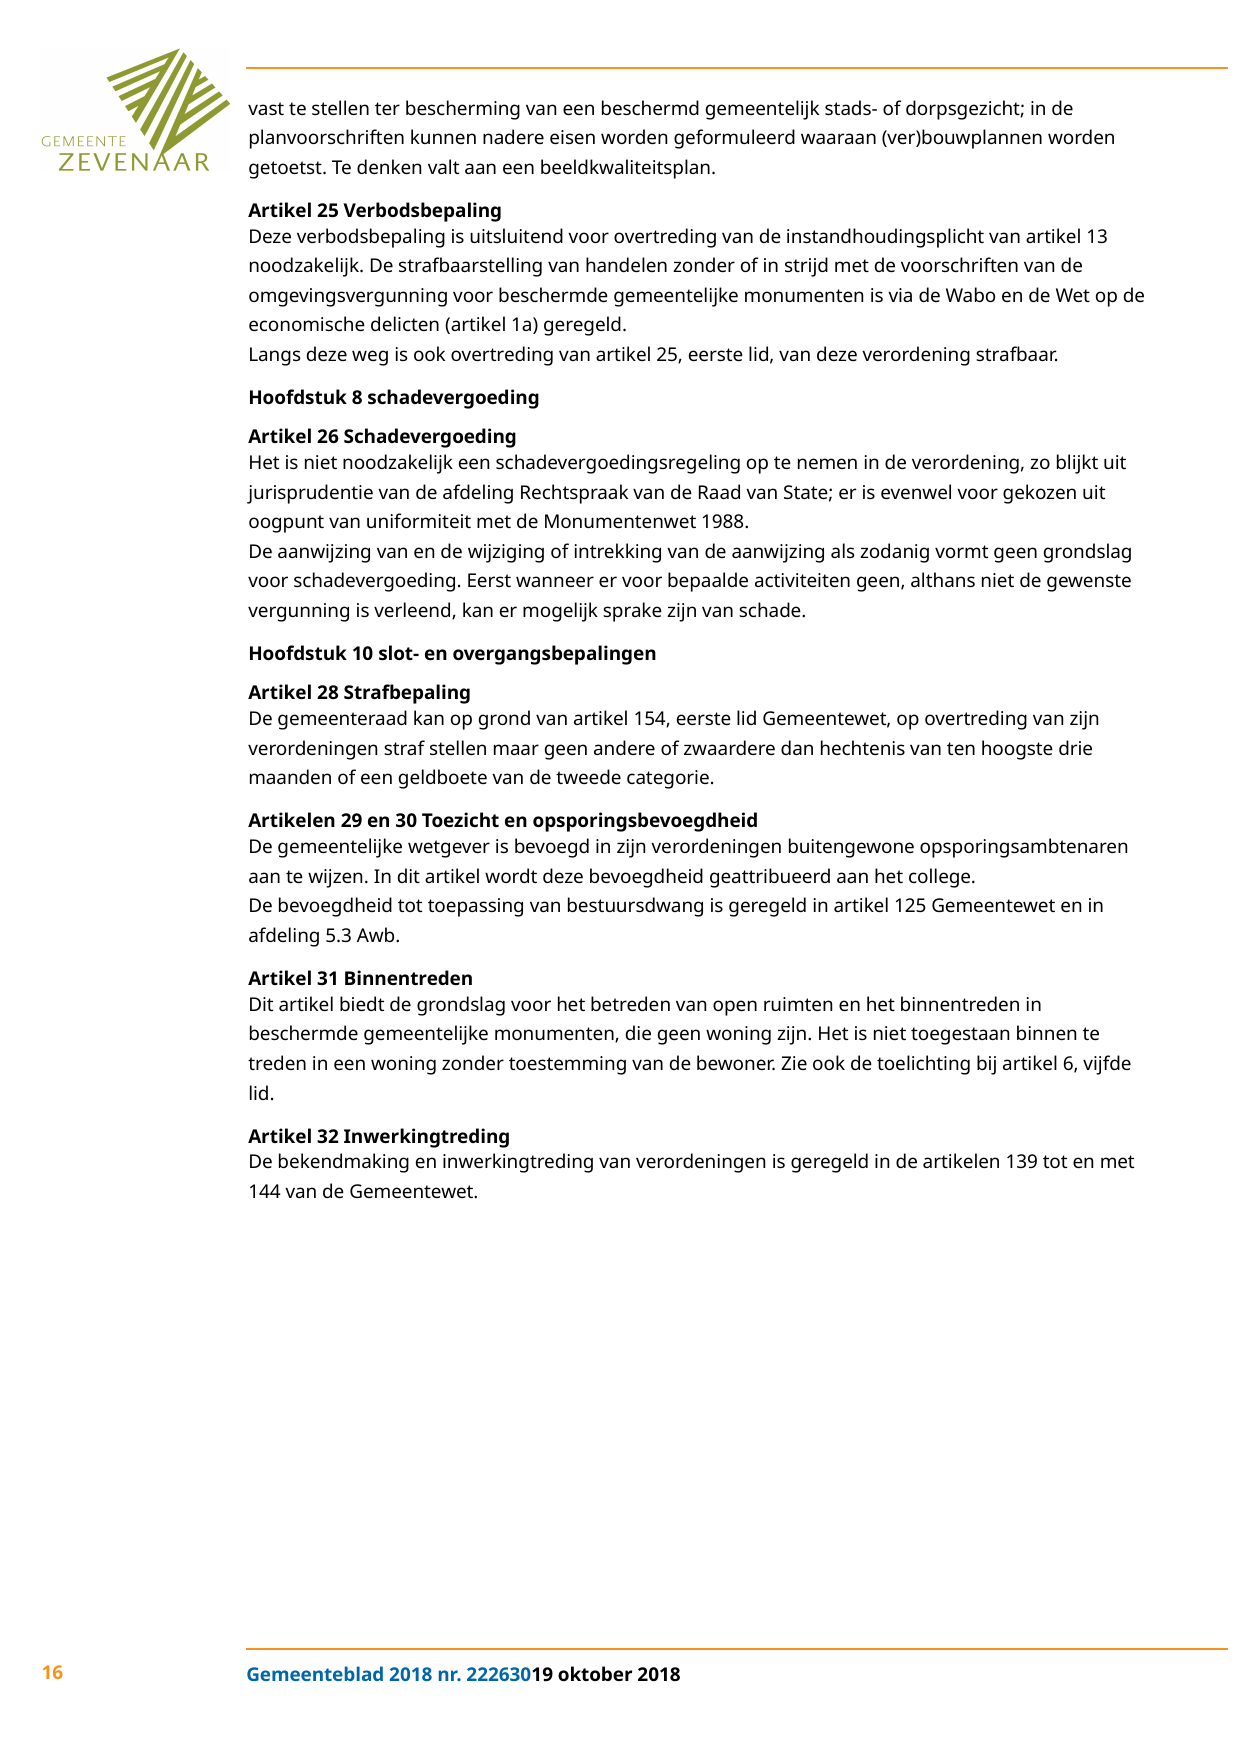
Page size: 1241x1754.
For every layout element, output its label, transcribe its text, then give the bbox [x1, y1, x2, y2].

text Artikel 32 Inwerkingtreding [248, 1123, 1152, 1148]
text De bevoegdheid tot toepassing van bestuursdwang is geregeld in artikel 125 Gemeentewet en in afdeling 5.3 Awb. [248, 892, 1152, 948]
picture [41, 47, 231, 172]
text De aanwijzing van en de wijziging of intrekking van de aanwijzing als zodanig vormt geen grondslag voor schadevergoeding. Eerst wanneer er voor bepaalde activiteiten geen, althans niet de gewenste vergunning is verleend, kan er mogelijk sprake zijn van schade. [248, 538, 1152, 623]
text Langs deze weg is ook overtreding van artikel 25, eerste lid, van deze verordening strafbaar. [248, 341, 1152, 367]
text Deze verbodsbepaling is uitsluitend voor overtreding van de instandhoudingsplicht van artikel 13 noodzakelijk. De strafbaarstelling van handelen zonder of in strijd met de voorschriften van de omgevingsvergunning voor beschermde gemeentelijke monumenten is via de Wabo en de Wet op de economische delicten (artikel 1a) geregeld. [248, 223, 1152, 337]
text Dit artikel biedt de grondslag voor het betreden van open ruimten en het binnentreden in beschermde gemeentelijke monumenten, die geen woning zijn. Het is niet toegestaan binnen te treden in een woning zonder toestemming van de bewoner. Zie ook de toelichting bij artikel 6, vijfde lid. [248, 991, 1152, 1105]
text Hoofdstuk 10 slot- en overgangsbepalingen [248, 640, 1152, 666]
text Hoofdstuk 8 schadevergoeding [248, 384, 1152, 410]
text De gemeenteraad kan op grond van artikel 154, eerste lid Gemeentewet, op overtreding van zijn verordeningen straf stellen maar geen andere of zwaardere dan hechtenis van ten hoogste drie maanden of een geldboete van de tweede categorie. [248, 705, 1152, 790]
text Artikel 25 Verbodsbepaling [248, 197, 1152, 223]
text Artikelen 29 en 30 Toezicht en opsporingsbevoegdheid [248, 808, 1152, 833]
text Artikel 31 Binnentreden [248, 965, 1152, 991]
text Het is niet noodzakelijk een schadevergoedingsregeling op te nemen in de verordening, zo blijkt uit jurisprudentie van de afdeling Rechtspraak van de Raad van State; er is evenwel voor gekozen uit oogpunt van uniformiteit met de Monumentenwet 1988. [248, 449, 1152, 534]
text Artikel 28 Strafbepaling [248, 679, 1152, 705]
text vast te stellen ter bescherming van een beschermd gemeentelijk stads- of dorpsgezicht; in de planvoorschriften kunnen nadere eisen worden geformuleerd waaraan (ver)bouwplannen worden getoetst. Te denken valt aan een beeldkwaliteitsplan. [248, 95, 1152, 180]
text De gemeentelijke wetgever is bevoegd in zijn verordeningen buitengewone opsporingsambtenaren aan te wijzen. In dit artikel wordt deze bevoegdheid geattribueerd aan het college. [248, 833, 1152, 889]
text De bekendmaking en inwerkingtreding van verordeningen is geregeld in de artikelen 139 tot en met 144 van de Gemeentewet. [248, 1148, 1152, 1204]
text Artikel 26 Schadevergoeding [248, 423, 1152, 449]
